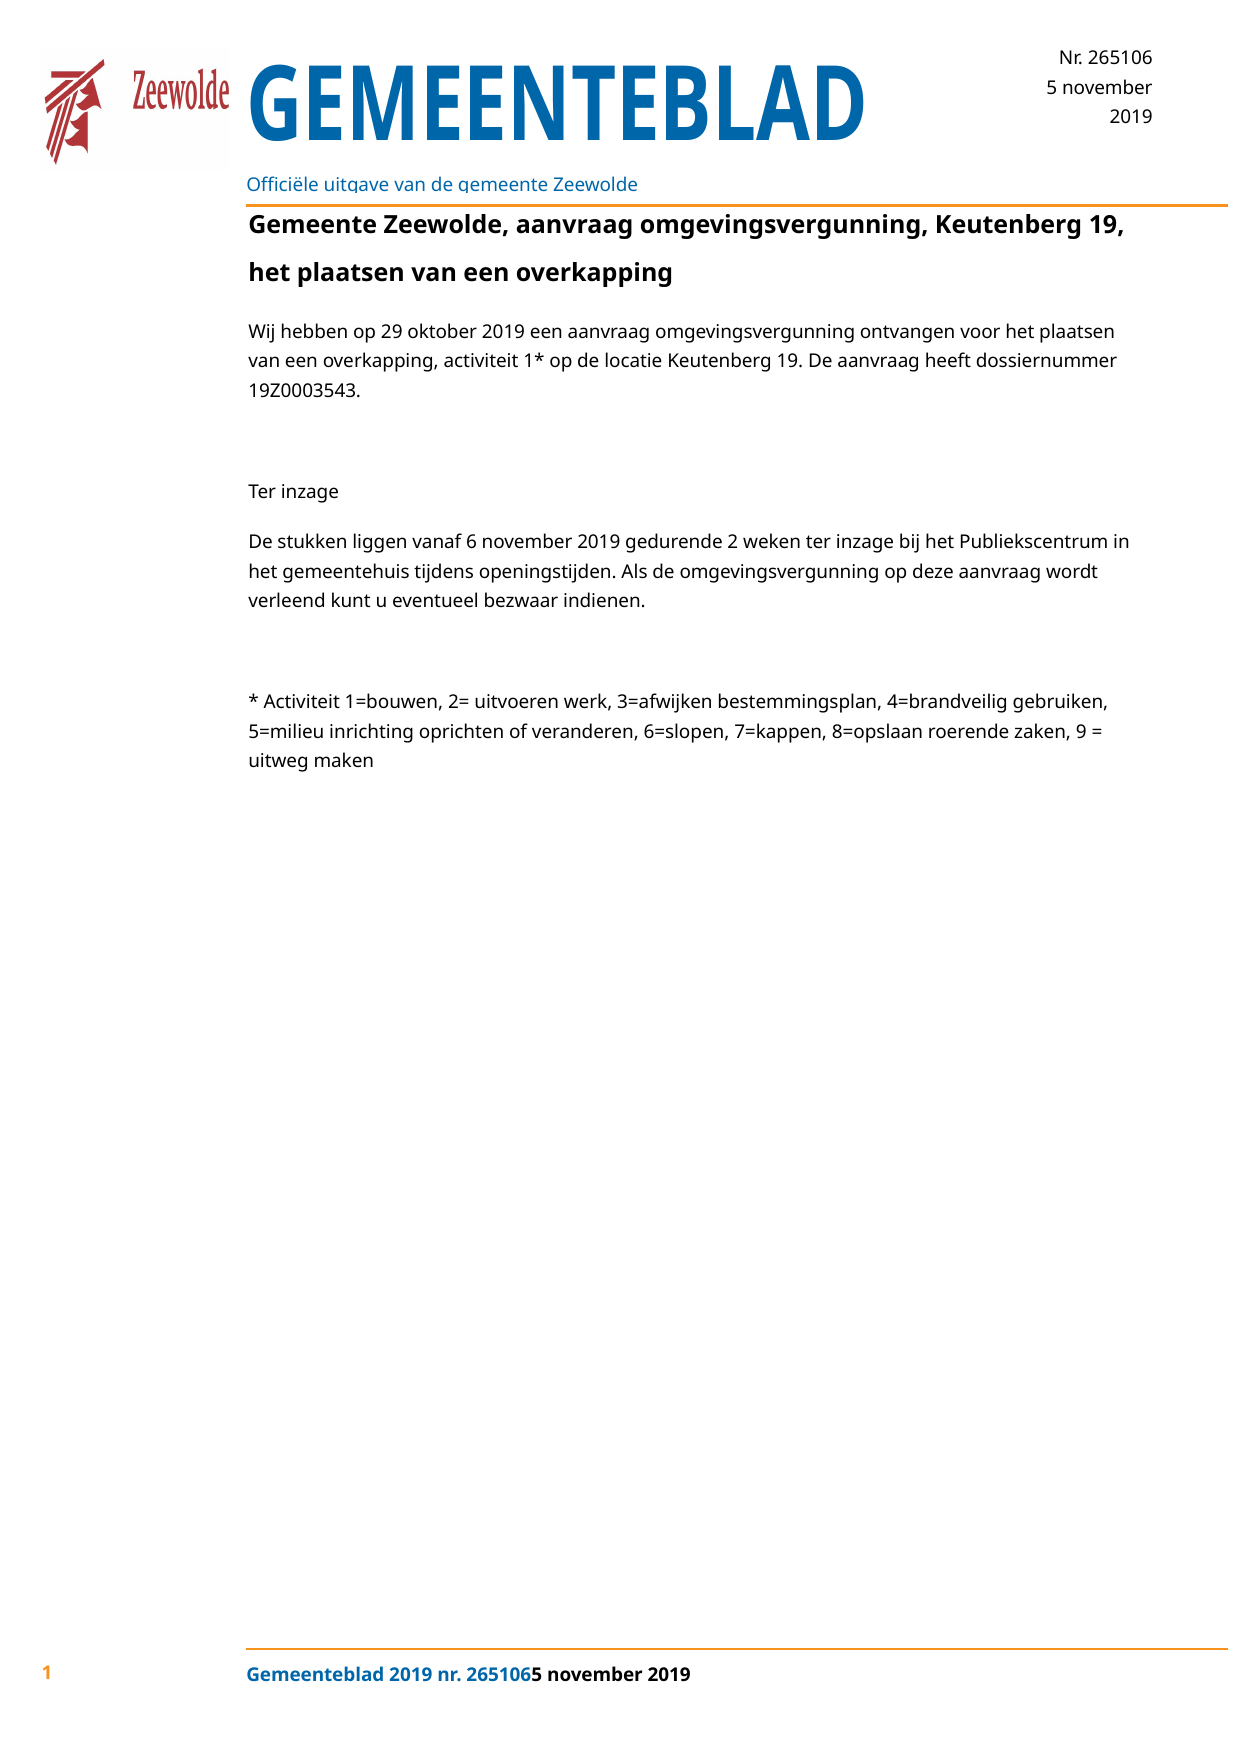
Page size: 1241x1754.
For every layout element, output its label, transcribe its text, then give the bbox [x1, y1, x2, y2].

text Wij hebben op 29 oktober 2019 een aanvraag omgevingsvergunning ontvangen voor het plaatsen van een overkapping, activiteit 1* op de locatie Keutenberg 19. De aanvraag heeft dossiernummer 19Z0003543. [248, 318, 1152, 403]
picture [41, 47, 231, 172]
text Gemeente Zeewolde, aanvraag omgevingsvergunning, Keutenberg 19, het plaatsen van een overkapping [248, 207, 1152, 288]
text De stukken liggen vanaf 6 november 2019 gedurende 2 weken ter inzage bij het Publiekscentrum in het gemeentehuis tijdens openingstijden. Als de omgevingsvergunning op deze aanvraag wordt verleend kunt u eventueel bezwaar indienen. [248, 528, 1152, 613]
text * Activiteit 1=bouwen, 2= uitvoeren werk, 3=afwijken bestemmingsplan, 4=brandveilig gebruiken, 5=milieu inrichting oprichten of veranderen, 6=slopen, 7=kappen, 8=opslaan roerende zaken, 9 = uitweg maken [248, 688, 1152, 773]
text Ter inzage [248, 478, 1152, 504]
